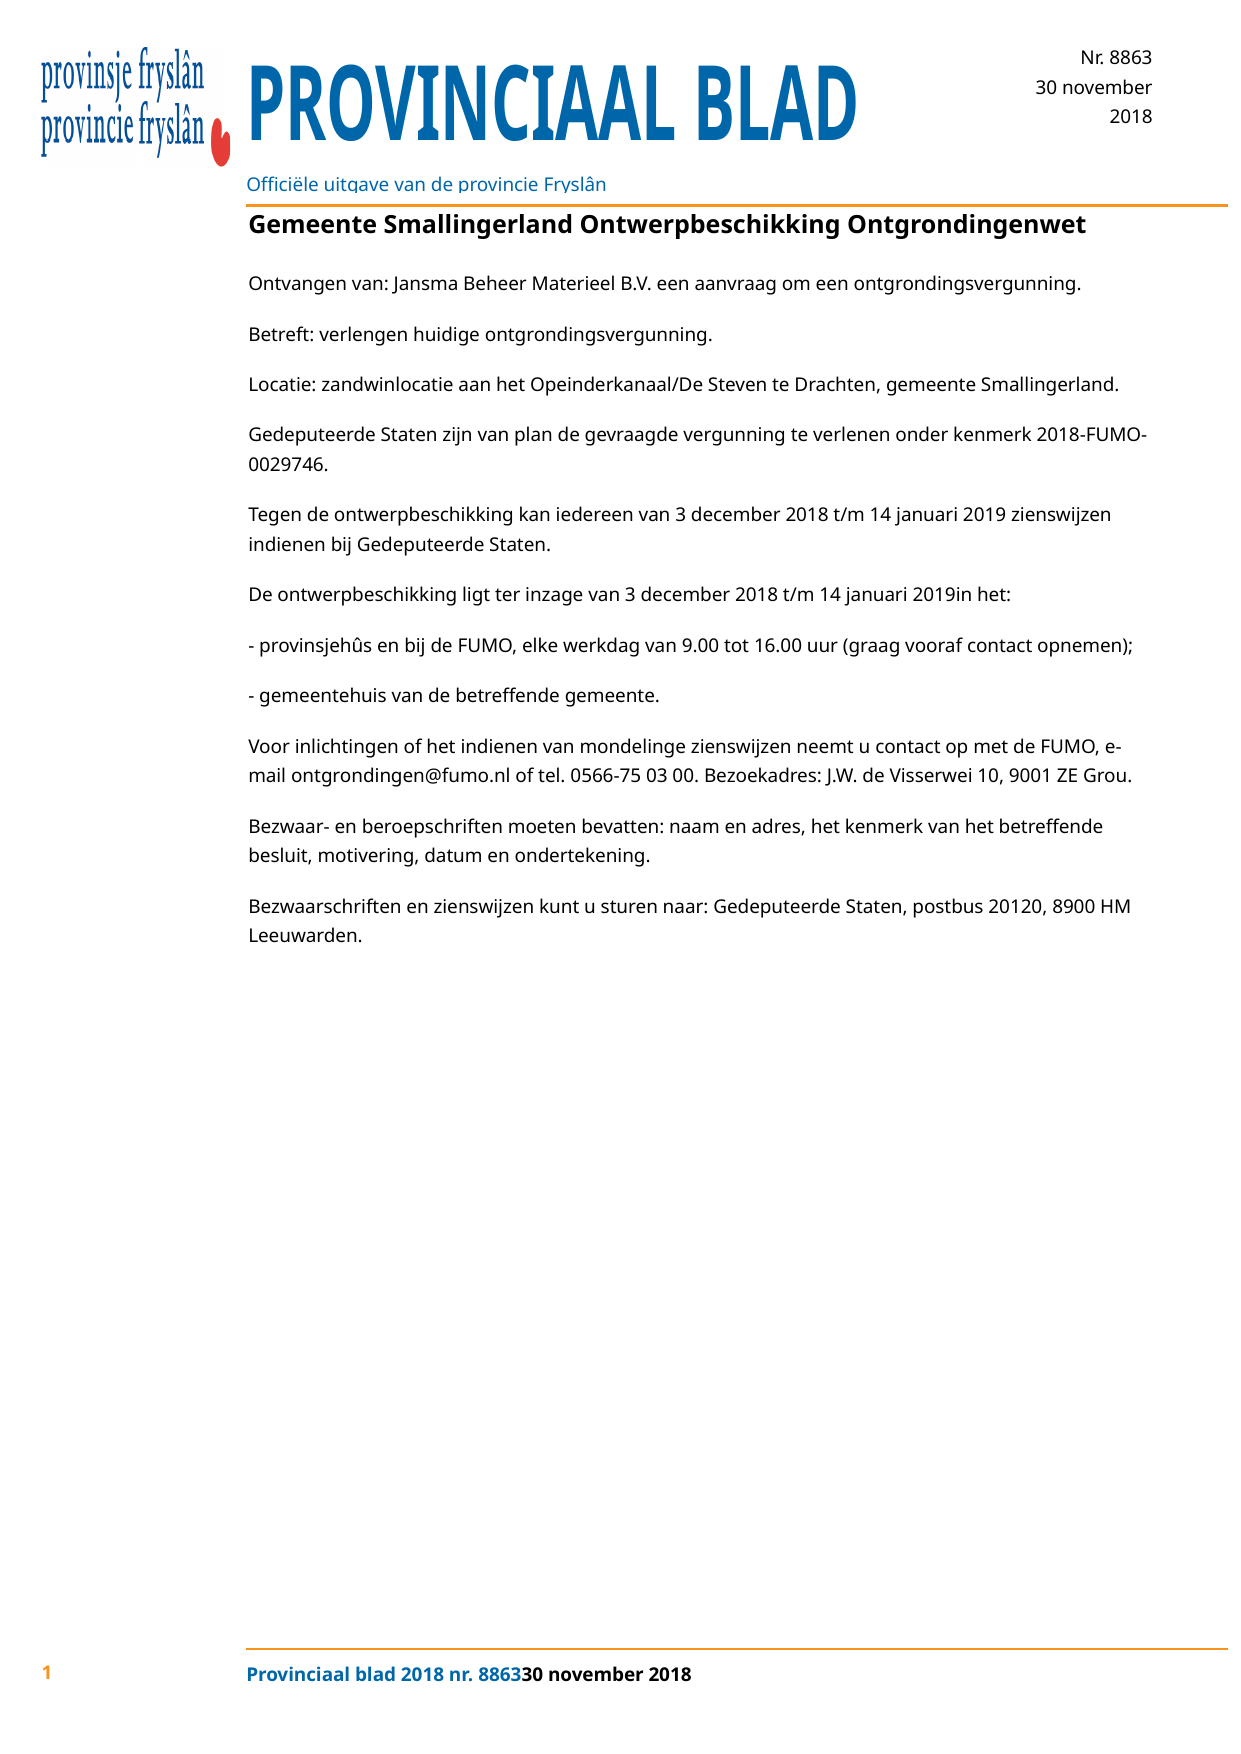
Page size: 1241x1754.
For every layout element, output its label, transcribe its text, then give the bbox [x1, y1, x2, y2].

text Tegen de ontwerpbeschikking kan iedereen van 3 december 2018 t/m 14 januari 2019 zienswijzen indienen bij Gedeputeerde Staten. [248, 502, 1152, 557]
text Betreft: verlengen huidige ontgrondingsvergunning. [248, 321, 1152, 346]
text Gedeputeerde Staten zijn van plan de gevraagde vergunning te verlenen onder kenmerk 2018-FUMO-0029746. [248, 422, 1152, 477]
text Voor inlichtingen of het indienen van mondelinge zienswijzen neemt u contact op met de FUMO, e-mail ontgrondingen@fumo.nl of tel. 0566-75 03 00. Bezoekadres: J.W. de Visserwei 10, 9001 ZE Grou. [248, 733, 1152, 788]
text Bezwaar- en beroepschriften moeten bevatten: naam en adres, het kenmerk van het betreffende besluit, motivering, datum en ondertekening. [248, 813, 1152, 868]
text Locatie: zandwinlocatie aan het Opeinderkanaal/De Steven te Drachten, gemeente Smallingerland. [248, 371, 1152, 397]
text Gemeente Smallingerland Ontwerpbeschikking Ontgrondingenwet [248, 207, 1152, 241]
picture [41, 47, 231, 172]
text Ontvangen van: Jansma Beheer Materieel B.V. een aanvraag om een ontgrondingsvergunning. [248, 270, 1152, 296]
text - gemeentehuis van de betreffende gemeente. [248, 682, 1152, 708]
text Bezwaarschriften en zienswijzen kunt u sturen naar: Gedeputeerde Staten, postbus 20120, 8900 HM Leeuwarden. [248, 893, 1152, 948]
text De ontwerpbeschikking ligt ter inzage van 3 december 2018 t/m 14 januari 2019in het: [248, 582, 1152, 607]
text - provinsjehûs en bij de FUMO, elke werkdag van 9.00 tot 16.00 uur (graag vooraf contact opnemen); [248, 632, 1152, 658]
